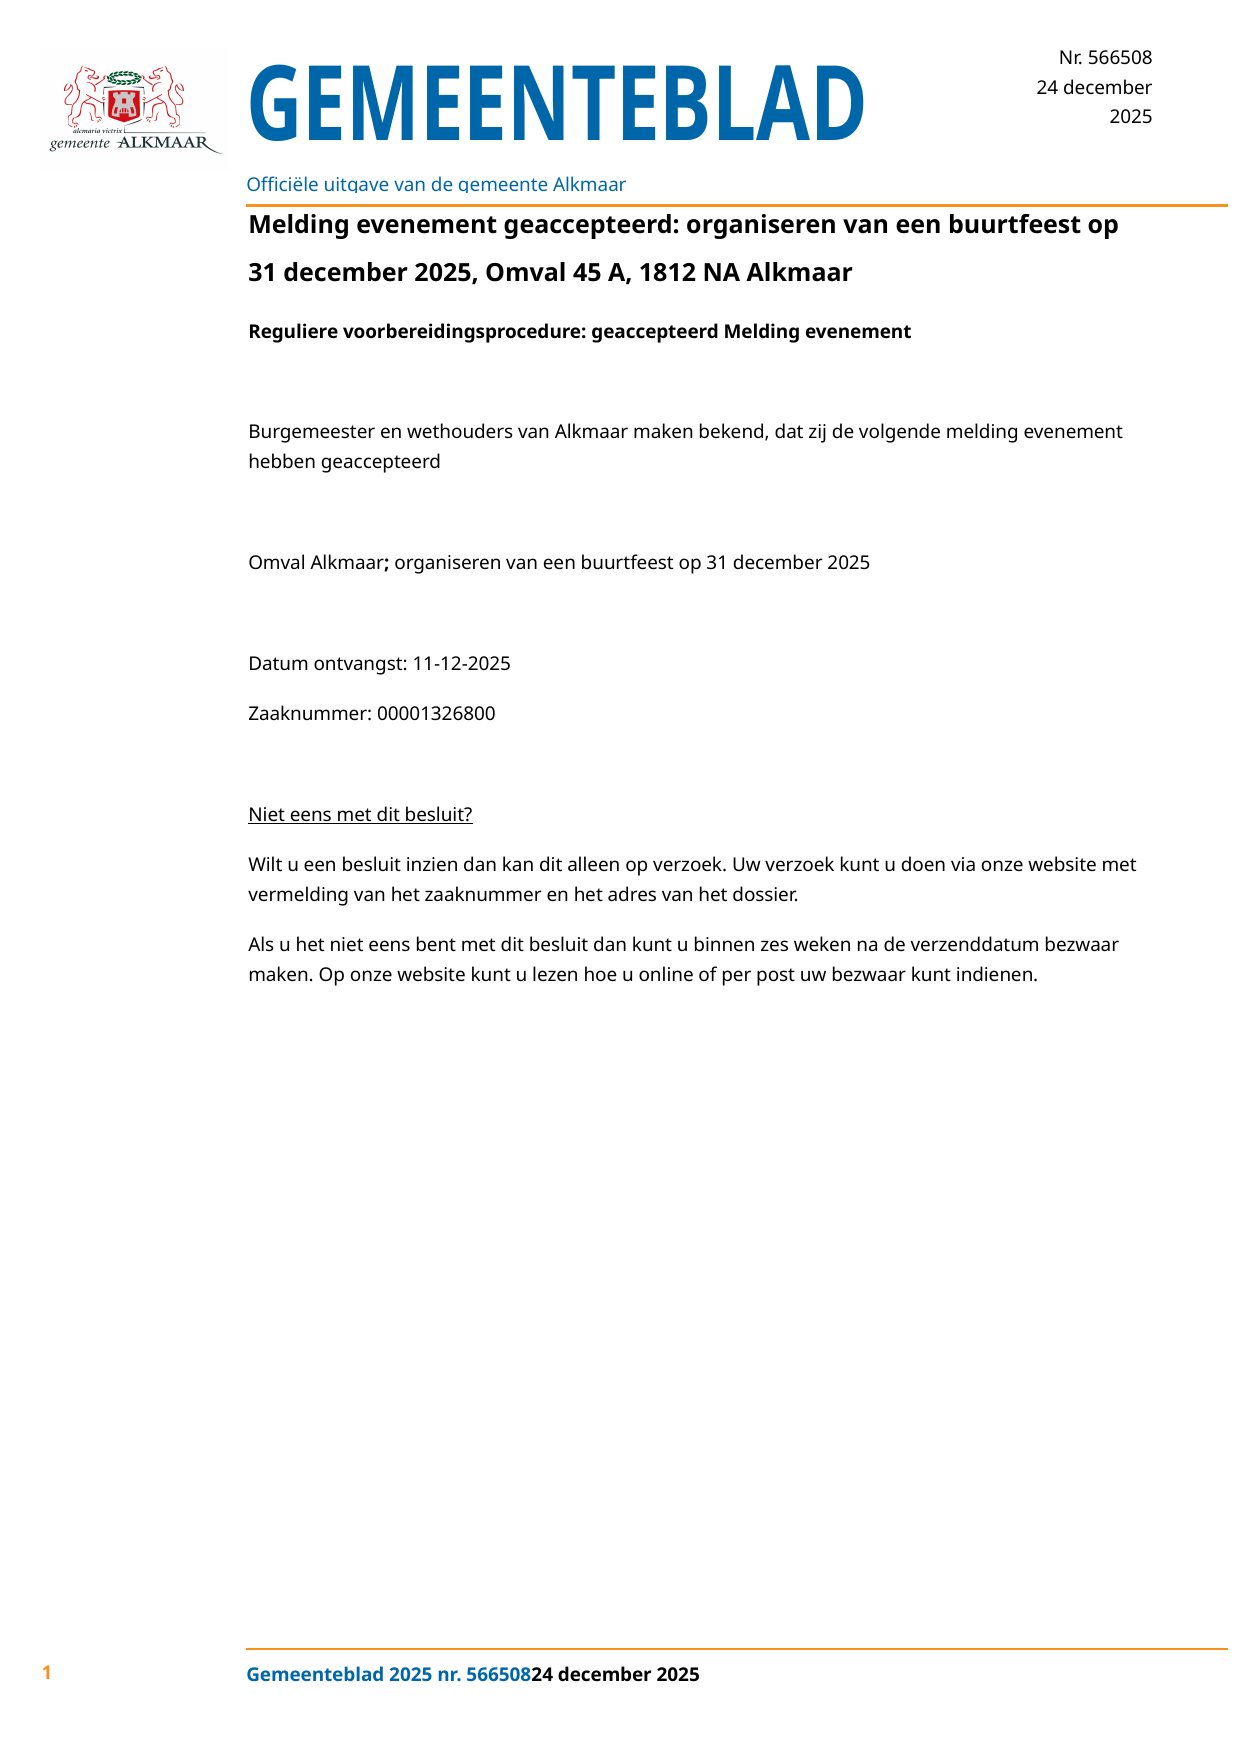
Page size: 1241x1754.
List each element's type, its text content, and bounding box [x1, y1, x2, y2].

text Zaaknummer: 00001326800 [248, 700, 1152, 726]
text Melding evenement geaccepteerd: organiseren van een buurtfeest op 31 december 2025, Omval 45 A, 1812 NA Alkmaar [248, 207, 1152, 288]
text Wilt u een besluit inzien dan kan dit alleen op verzoek. Uw verzoek kunt u doen via onze website met vermelding van het zaaknummer en het adres van het dossier. [248, 852, 1152, 907]
text Niet eens met dit besluit? [248, 801, 1152, 827]
text Burgemeester en wethouders van Alkmaar maken bekend, dat zij de volgende melding evenement hebben geaccepteerd [248, 419, 1152, 474]
text Datum ontvangst: 11-12-2025 [248, 650, 1152, 676]
text Omval Alkmaar; organiseren van een buurtfeest op 31 december 2025 [248, 549, 1152, 575]
text Reguliere voorbereidingsprocedure: geaccepteerd Melding evenement [248, 318, 1152, 344]
text Als u het niet eens bent met dit besluit dan kunt u binnen zes weken na de verzenddatum bezwaar maken. Op onze website kunt u lezen hoe u online of per post uw bezwaar kunt indienen. [248, 932, 1152, 987]
picture [41, 47, 231, 172]
